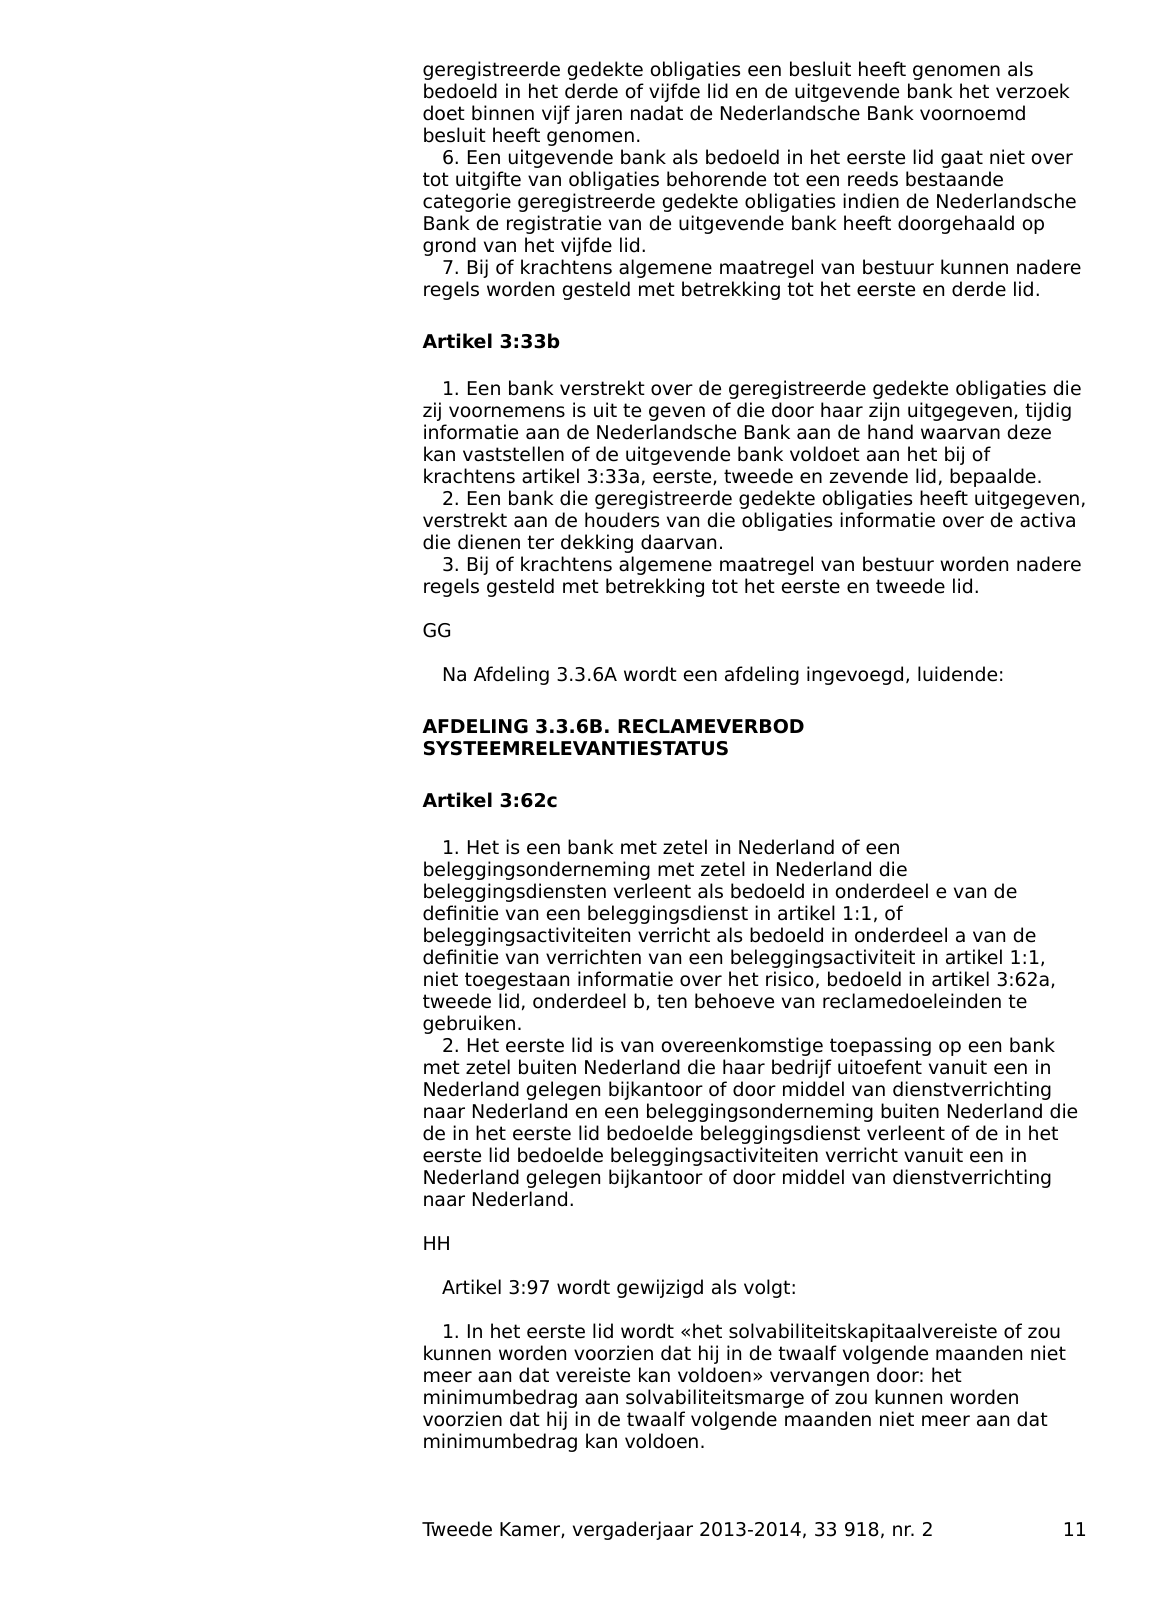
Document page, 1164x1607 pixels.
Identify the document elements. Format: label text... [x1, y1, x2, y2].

text 2. Het eerste lid is van overeenkomstige toepassing op een bank met zetel buiten Nederland die haar bedrijf uitoefent vanuit een in Nederland gelegen bijkantoor of door middel van dienstverrichting naar Nederland en een beleggingsonderneming buiten Nederland die de in het eerste lid bedoelde beleggingsdienst verleent of de in het eerste lid bedoelde beleggingsactiviteiten verricht vanuit een in Nederland gelegen bijkantoor of door middel van dienstverrichting naar Nederland. [422, 1035, 1087, 1211]
text Na Afdeling 3.3.6A wordt een afdeling ingevoegd, luidende: [422, 664, 1087, 686]
text 6. Een uitgevende bank als bedoeld in het eerste lid gaat niet over tot uitgifte van obligaties behorende tot een reeds bestaande categorie geregistreerde gedekte obligaties indien de Nederlandsche Bank de registratie van de uitgevende bank heeft doorgehaald op grond van het vijfde lid. [422, 147, 1087, 257]
text geregistreerde gedekte obligaties een besluit heeft genomen als bedoeld in het derde of vijfde lid en de uitgevende bank het verzoek doet binnen vijf jaren nadat de Nederlandsche Bank voornoemd besluit heeft genomen. [422, 59, 1087, 147]
subtitle Artikel 3:62c [422, 790, 1087, 812]
text 7. Bij of krachtens algemene maatregel van bestuur kunnen nadere regels worden gesteld met betrekking tot het eerste en derde lid. [422, 257, 1087, 301]
text GG [422, 620, 1087, 642]
text Artikel 3:97 wordt gewijzigd als volgt: [422, 1277, 1087, 1299]
text 1. Een bank verstrekt over de geregistreerde gedekte obligaties die zij voornemens is uit te geven of die door haar zijn uitgegeven, tijdig informatie aan de Nederlandsche Bank aan de hand waarvan deze kan vaststellen of de uitgevende bank voldoet aan het bij of krachtens artikel 3:33a, eerste, tweede en zevende lid, bepaalde. [422, 378, 1087, 488]
text 1. In het eerste lid wordt «het solvabiliteitskapitaalvereiste of zou kunnen worden voorzien dat hij in de twaalf volgende maanden niet meer aan dat vereiste kan voldoen» vervangen door: het minimumbedrag aan solvabiliteitsmarge of zou kunnen worden voorzien dat hij in de twaalf volgende maanden niet meer aan dat minimumbedrag kan voldoen. [422, 1321, 1087, 1453]
subtitle Artikel 3:33b [422, 331, 1087, 353]
text HH [422, 1233, 1087, 1255]
text 3. Bij of krachtens algemene maatregel van bestuur worden nadere regels gesteld met betrekking tot het eerste en tweede lid. [422, 554, 1087, 598]
text 2. Een bank die geregistreerde gedekte obligaties heeft uitgegeven, verstrekt aan de houders van die obligaties informatie over de activa die dienen ter dekking daarvan. [422, 488, 1087, 554]
text 1. Het is een bank met zetel in Nederland of een beleggingsonderneming met zetel in Nederland die beleggingsdiensten verleent als bedoeld in onderdeel e van de definitie van een beleggingsdienst in artikel 1:1, of beleggingsactiviteiten verricht als bedoeld in onderdeel a van de definitie van verrichten van een beleggingsactiviteit in artikel 1:1, niet toegestaan informatie over het risico, bedoeld in artikel 3:62a, tweede lid, onderdeel b, ten behoeve van reclamedoeleinden te gebruiken. [422, 837, 1087, 1035]
subtitle AFDELING 3.3.6B. RECLAMEVERBOD SYSTEEMRELEVANTIESTATUS [422, 716, 1087, 760]
